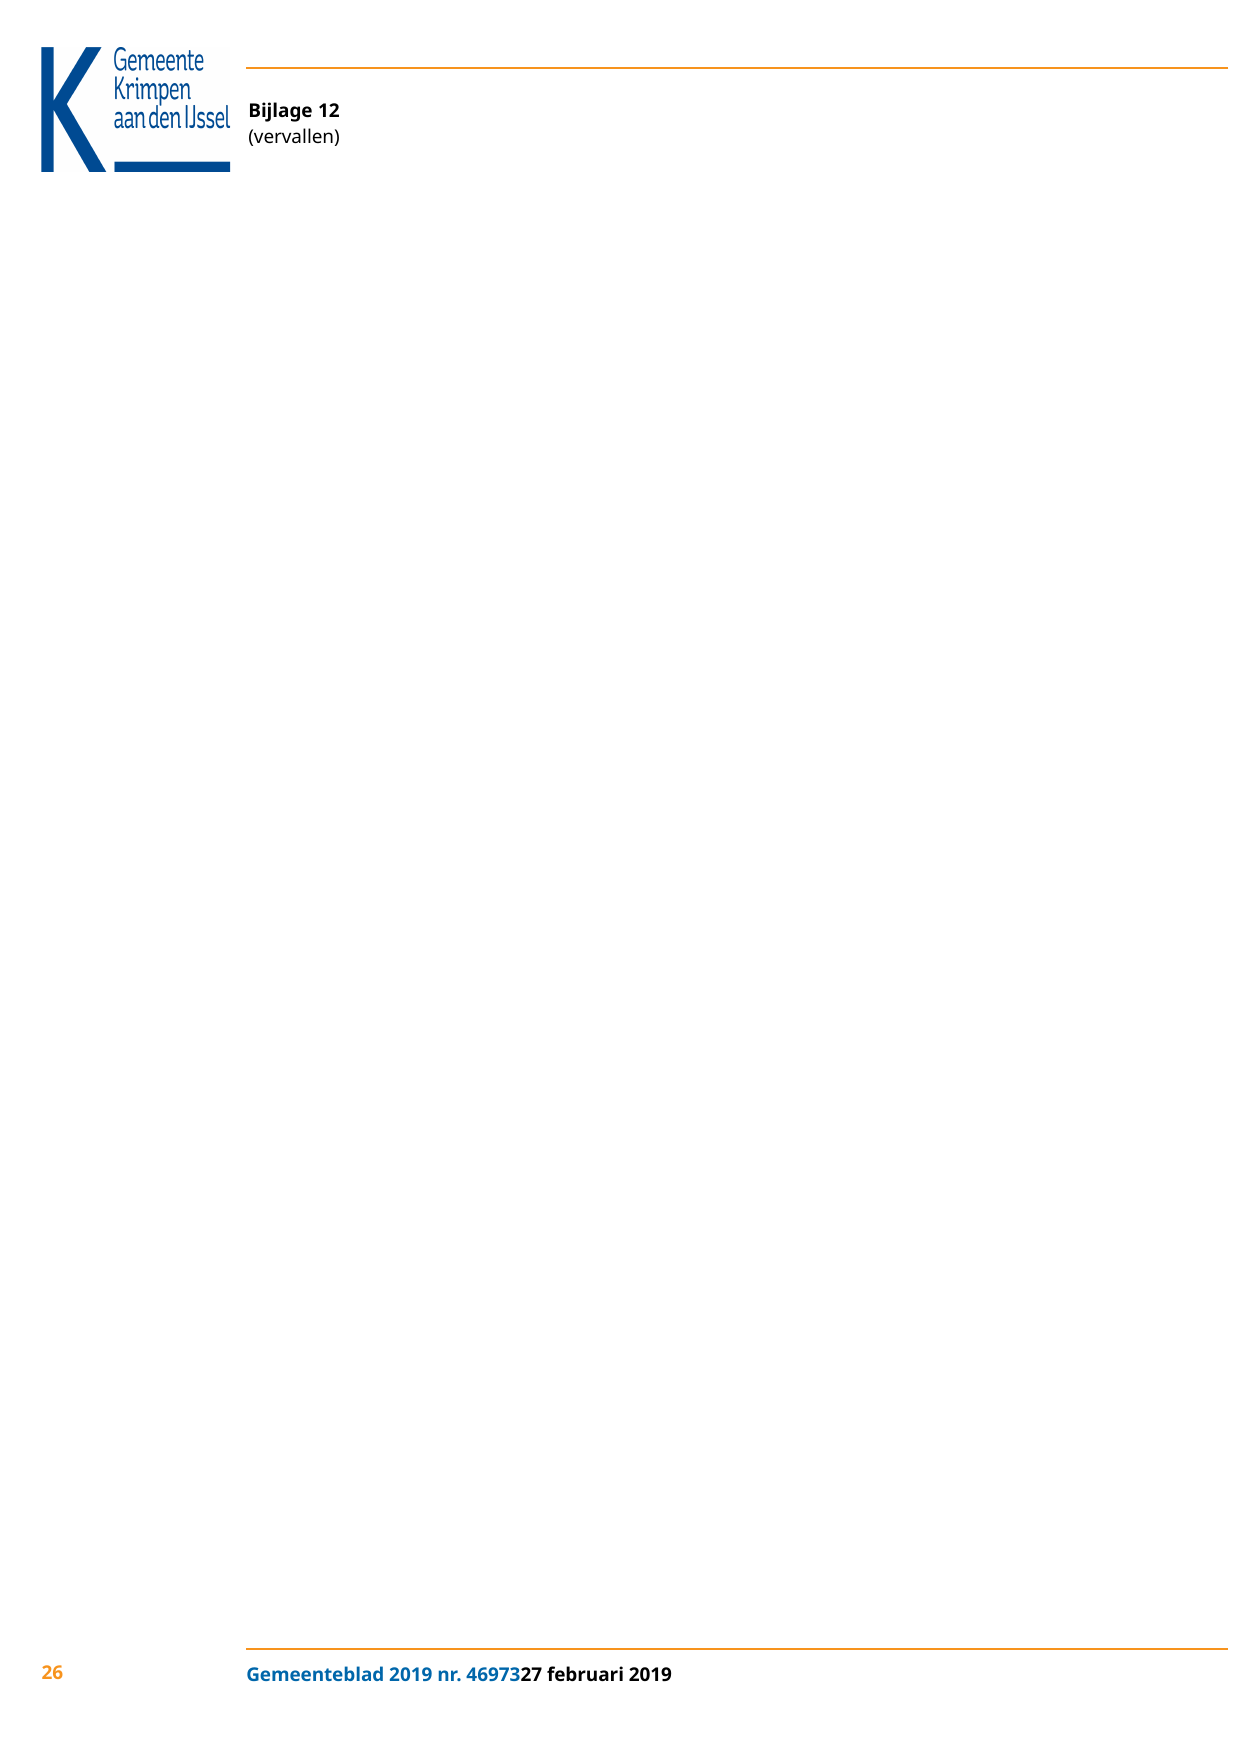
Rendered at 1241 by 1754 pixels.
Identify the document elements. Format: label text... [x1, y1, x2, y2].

text (vervallen) [248, 123, 1152, 149]
picture [41, 47, 231, 172]
text Bijlage 12 [248, 95, 1152, 123]
